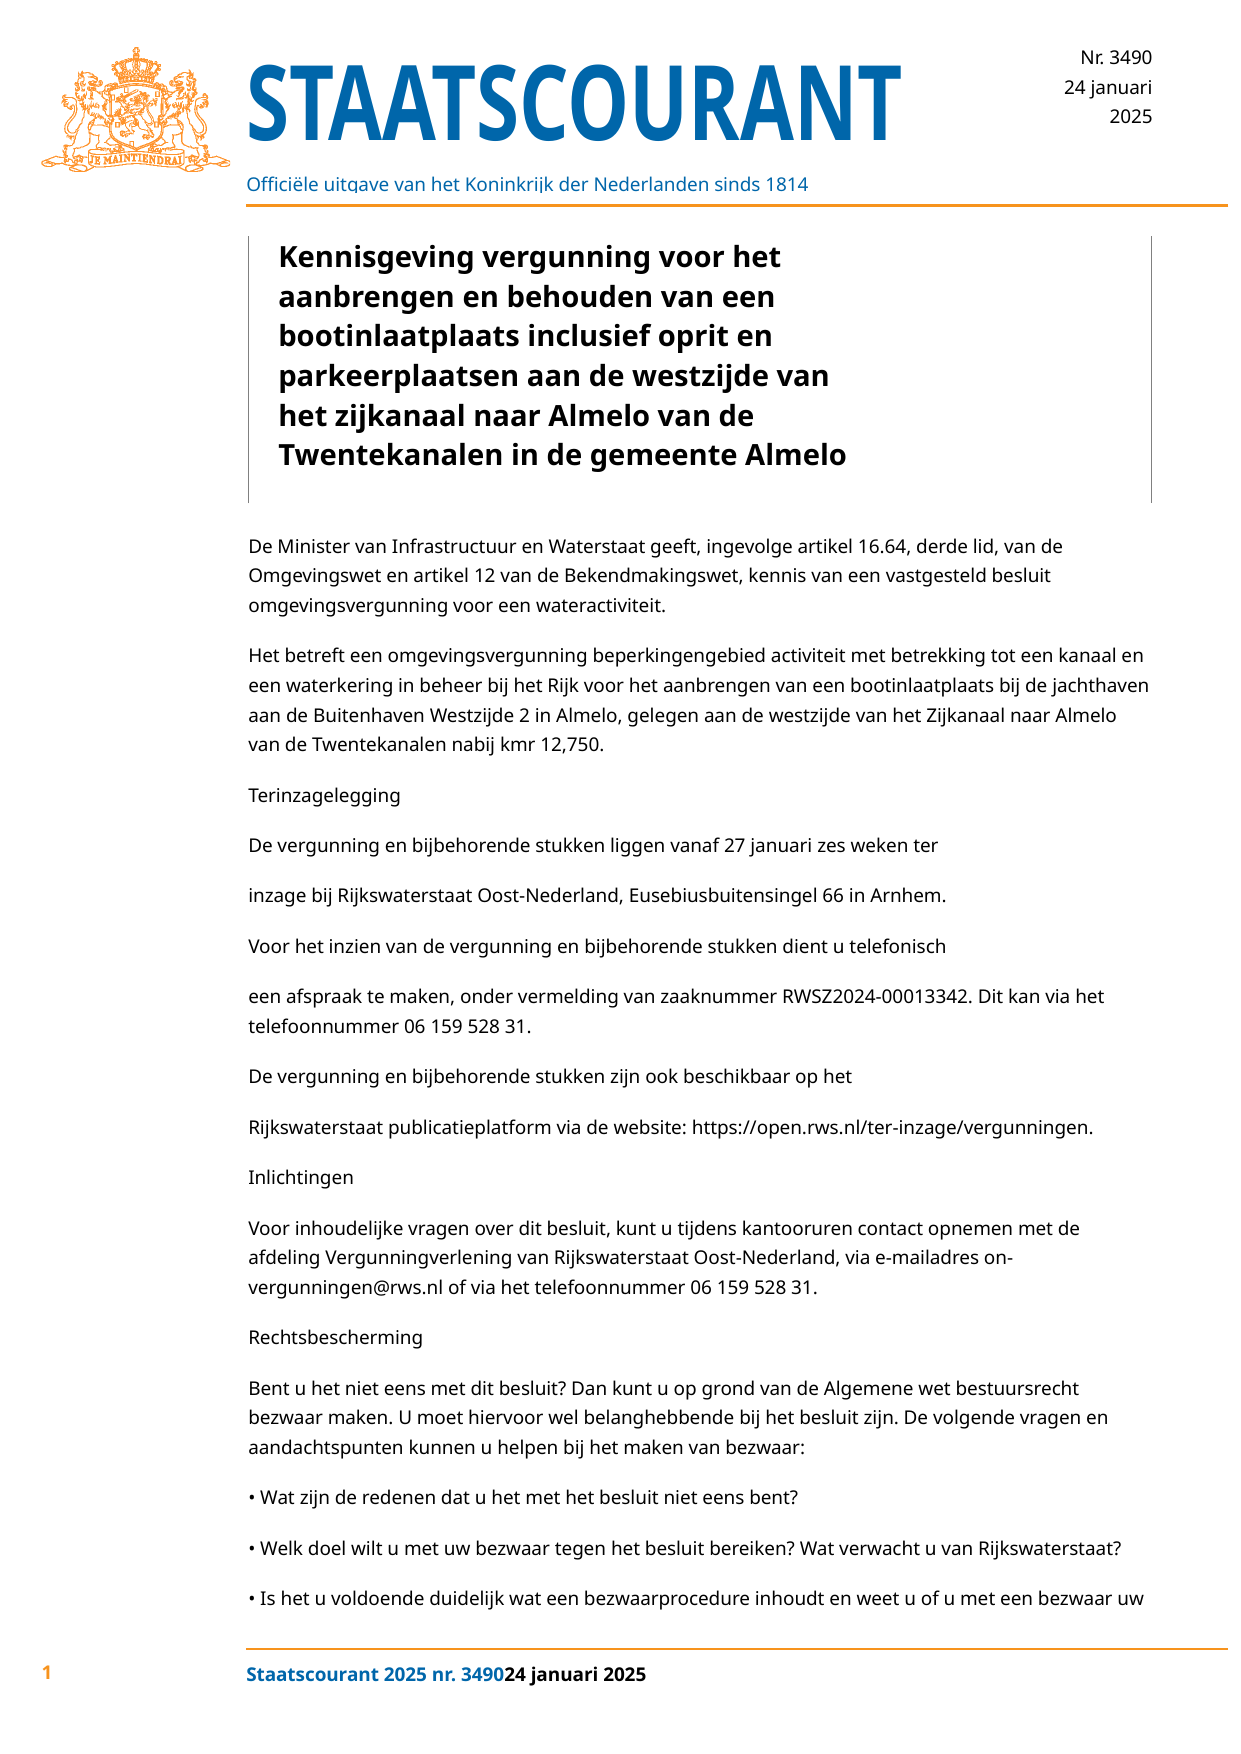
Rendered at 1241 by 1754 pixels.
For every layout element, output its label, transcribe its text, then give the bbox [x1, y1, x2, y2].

table_header [850, 414, 1151, 503]
text De vergunning en bijbehorende stukken zijn ook beschikbaar op het [248, 1063, 1152, 1089]
text De Minister van Infrastructuur en Waterstaat geeft, ingevolge artikel 16.64, derde lid, van de Omgevingswet en artikel 12 van de Bekendmakingswet, kennis van een vastgesteld besluit omgevingsvergunning voor een wateractiviteit. [248, 533, 1152, 618]
text een afspraak te maken, onder vermelding van zaaknummer RWSZ2024-00013342. Dit kan via het telefoonnummer 06 159 528 31. [248, 983, 1152, 1039]
table_header Kennisgeving vergunning voor het aanbrengen en behouden van een bootinlaatplaats inclusief oprit en parkeerplaatsen aan de westzijde van het zijkanaal naar Almelo van de Twentekanalen in de gemeente Almelo [249, 236, 850, 503]
text Rijkswaterstaat publicatieplatform via de website: https://open.rws.nl/ter-inzage/vergunningen. [248, 1114, 1152, 1139]
text Rechtsbescherming [248, 1324, 1152, 1350]
picture [912, 236, 1090, 414]
text Inlichtingen [248, 1164, 1152, 1190]
text • Is het u voldoende duidelijk wat een bezwaarprocedure inhoudt en weet u of u met een bezwaar uw [248, 1585, 1152, 1611]
table_header [850, 236, 912, 413]
text • Wat zijn de redenen dat u het met het besluit niet eens bent? [248, 1484, 1152, 1510]
text Voor het inzien van de vergunning en bijbehorende stukken dient u telefonisch [248, 933, 1152, 959]
text Voor inhoudelijke vragen over dit besluit, kunt u tijdens kantooruren contact opnemen met de afdeling Vergunningverlening van Rijkswaterstaat Oost-Nederland, via e-mailadres on-vergunningen@rws.nl of via het telefoonnummer 06 159 528 31. [248, 1215, 1152, 1299]
picture [41, 47, 231, 172]
text • Welk doel wilt u met uw bezwaar tegen het besluit bereiken? Wat verwacht u van Rijkswaterstaat? [248, 1535, 1152, 1560]
text Bent u het niet eens met dit besluit? Dan kunt u op grond van de Algemene wet bestuursrecht bezwaar maken. U moet hiervoor wel belanghebbende bij het besluit zijn. De volgende vragen en aandachtspunten kunnen u helpen bij het maken van bezwaar: [248, 1375, 1152, 1459]
text Het betreft een omgevingsvergunning beperkingengebied activiteit met betrekking tot een kanaal en een waterkering in beheer bij het Rijk voor het aanbrengen van een bootinlaatplaats bij de jachthaven aan de Buitenhaven Westzijde 2 in Almelo, gelegen aan de westzijde van het Zijkanaal naar Almelo van de Twentekanalen nabij kmr 12,750. [248, 643, 1152, 757]
text inzage bij Rijkswaterstaat Oost-Nederland, Eusebiusbuitensingel 66 in Arnhem. [248, 883, 1152, 908]
text Terinzagelegging [248, 782, 1152, 807]
text De vergunning en bijbehorende stukken liggen vanaf 27 januari zes weken ter [248, 832, 1152, 858]
table_header [1090, 236, 1151, 413]
